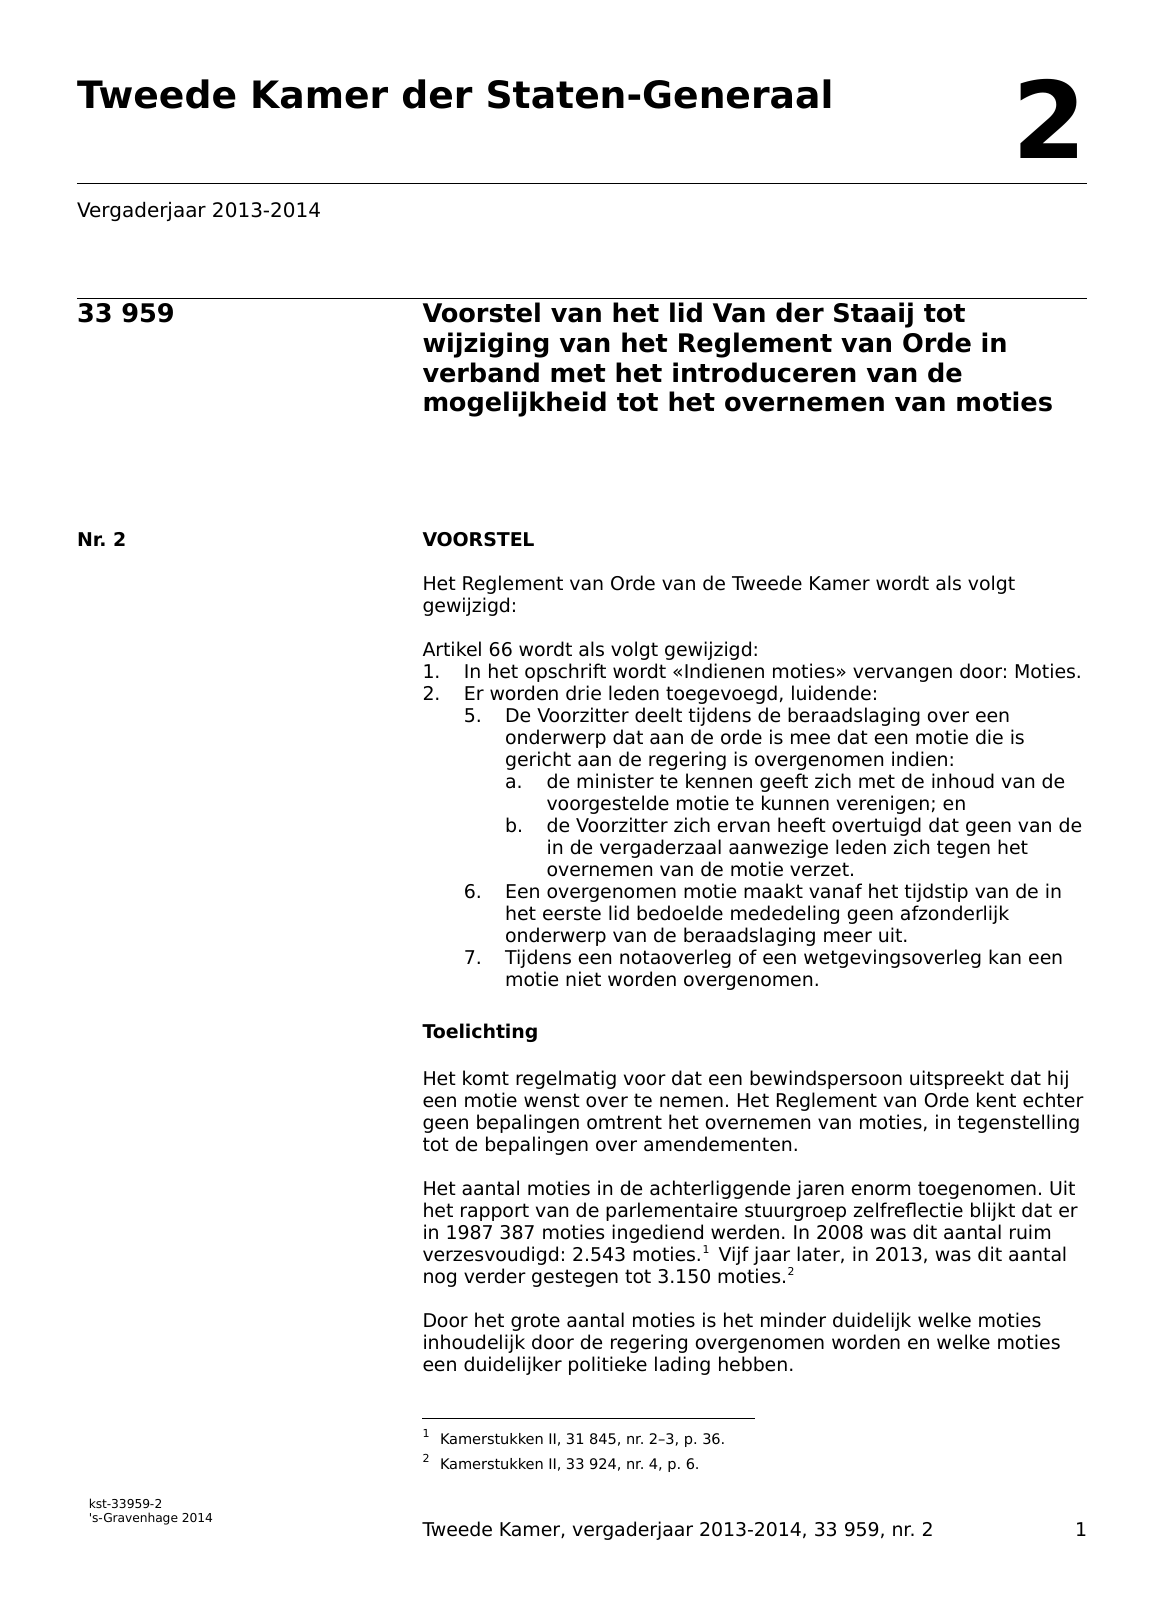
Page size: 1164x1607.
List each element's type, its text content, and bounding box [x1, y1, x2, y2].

text 1. In het opschrift wordt «Indienen moties» vervangen door: Moties. [422, 661, 1087, 683]
text Kamerstukken II, 31 845, nr. 2–3, p. 36. [422, 1427, 1087, 1449]
table_cell Vergaderjaar 2013-2014 [77, 184, 1087, 298]
text a. de minister te kennen geeft zich met de inhoud van de voorgestelde motie te kunnen verenigen; en [505, 771, 1087, 815]
table_header 2 [886, 59, 1087, 183]
text 6. Een overgenomen motie maakt vanaf het tijdstip van de in het eerste lid bedoelde mededeling geen afzonderlijk onderwerp van de beraadslaging meer uit. [464, 881, 1087, 947]
text 5. De Voorzitter deelt tijdens de beraadslaging over een onderwerp dat aan de orde is mee dat een motie die is gericht aan de regering is overgenomen indien: [464, 705, 1087, 771]
subtitle Toelichting [422, 1021, 1087, 1043]
text Kamerstukken II, 33 924, nr. 4, p. 6. [422, 1452, 1087, 1474]
text Artikel 66 wordt als volgt gewijzigd: [422, 639, 1087, 661]
text Het aantal moties in de achterliggende jaren enorm toegenomen. Uit het rapport van de parlementaire stuurgroep zelfreflectie blijkt dat er in 1987 387 moties ingediend werden. In 2008 was dit aantal ruim verzesvoudigd: 2.543 moties. Vijf jaar later, in 2013, was dit aantal nog verder gestegen tot 3.150 moties. [422, 1178, 1087, 1288]
text Het Reglement van Orde van de Tweede Kamer wordt als volgt gewijzigd: [422, 573, 1087, 617]
table_header Tweede Kamer der Staten-Generaal [77, 59, 886, 183]
text 2. Er worden drie leden toegevoegd, luidende: [422, 683, 1087, 705]
text 's-Gravenhage 2014 [88, 1511, 323, 1525]
text b. de Voorzitter zich ervan heeft overtuigd dat geen van de in de vergaderzaal aanwezige leden zich tegen het overnemen van de motie verzet. [505, 815, 1087, 881]
text Door het grote aantal moties is het minder duidelijk welke moties inhoudelijk door de regering overgenomen worden en welke moties een duidelijker politieke lading hebben. [422, 1310, 1087, 1376]
subtitle 33 959 Voorstel van het lid Van der Staaij tot wijziging van het Reglement van Orde in verband met het introduceren van de mogelijkheid tot het overnemen van moties [77, 299, 1087, 418]
text 7. Tijdens een notaoverleg of een wetgevingsoverleg kan een motie niet worden overgenomen. [464, 947, 1087, 991]
text kst-33959-2 [88, 1497, 323, 1511]
subtitle Nr. 2 VOORSTEL [77, 529, 1087, 551]
text Het komt regelmatig voor dat een bewindspersoon uitspreekt dat hij een motie wenst over te nemen. Het Reglement van Orde kent echter geen bepalingen omtrent het overnemen van moties, in tegenstelling tot de bepalingen over amendementen. [422, 1068, 1087, 1156]
